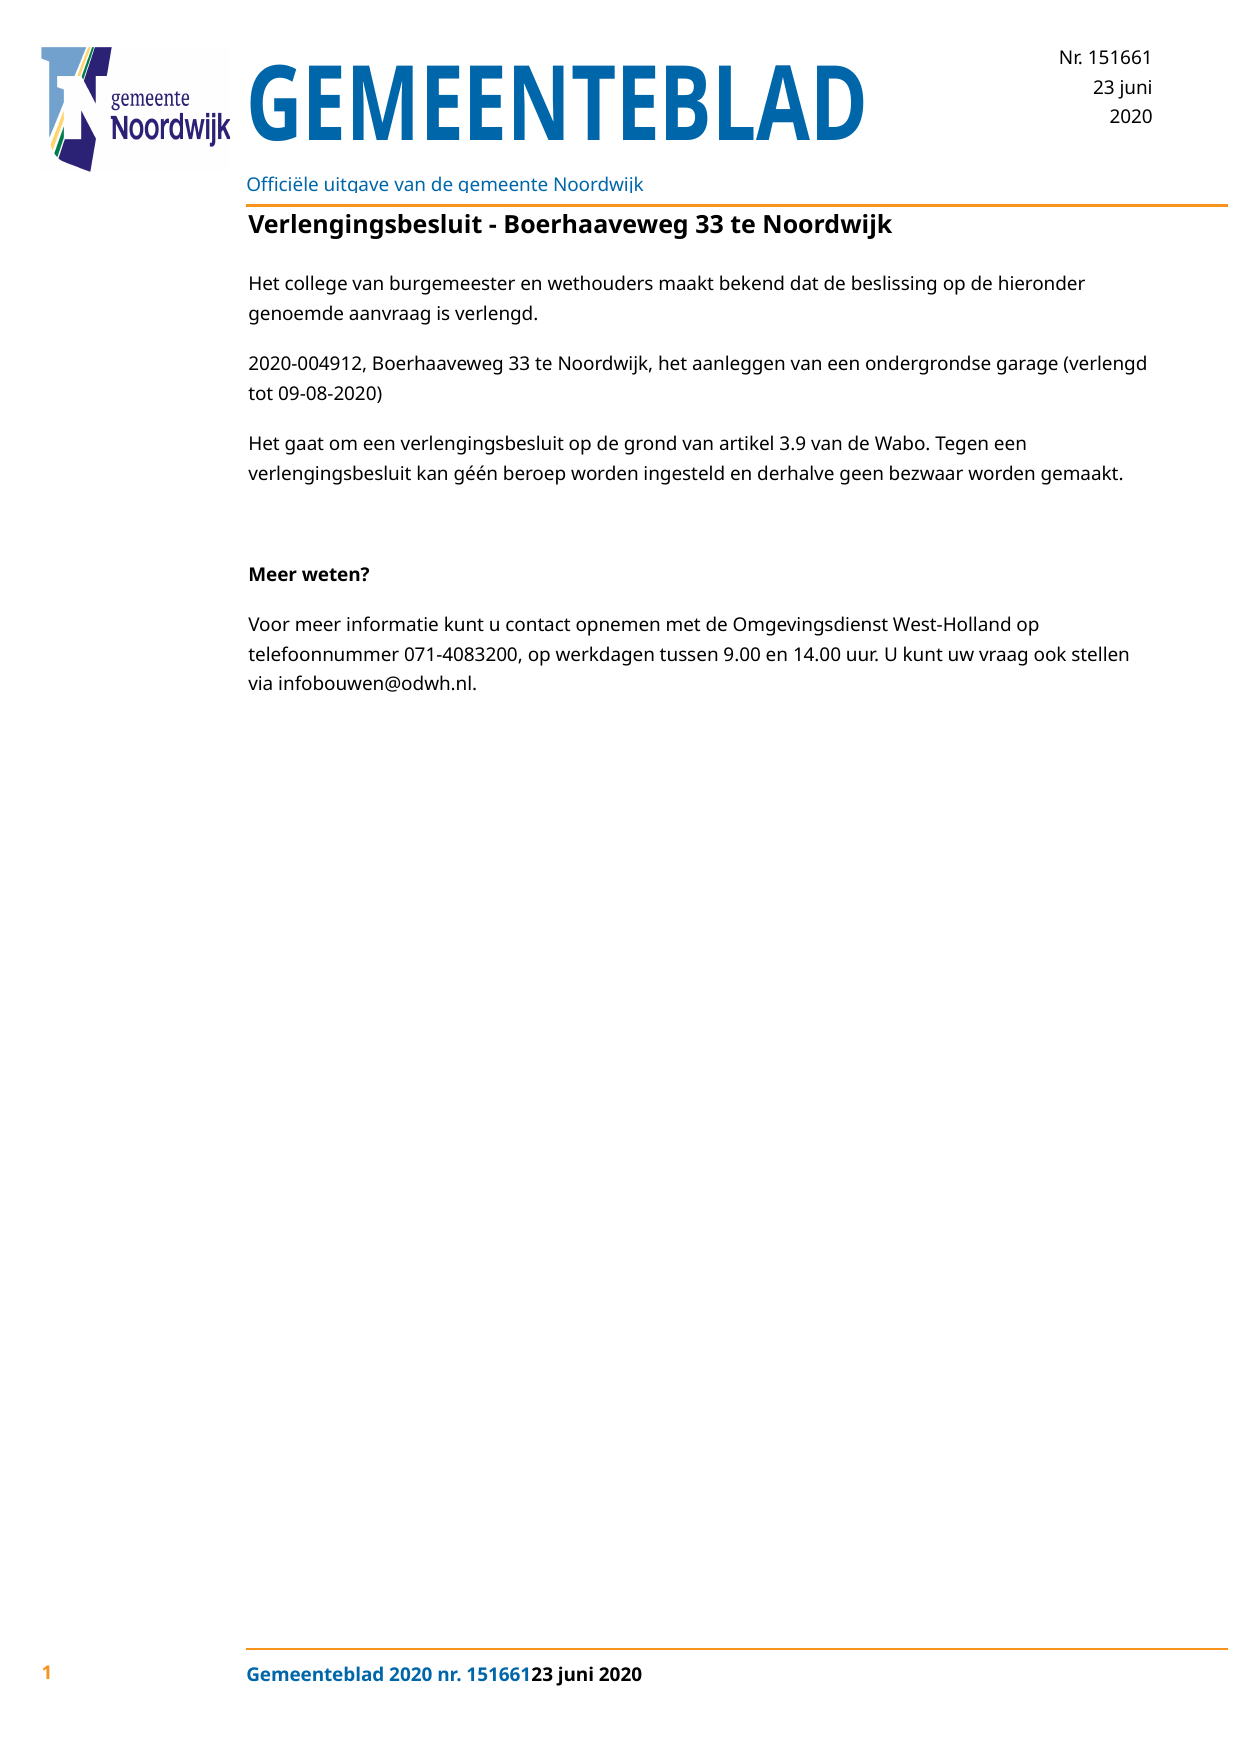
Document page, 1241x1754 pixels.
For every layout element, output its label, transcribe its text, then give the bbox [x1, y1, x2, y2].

text Het gaat om een verlengingsbesluit op de grond van artikel 3.9 van de Wabo. Tegen een verlengingsbesluit kan géén beroep worden ingesteld en derhalve geen bezwaar worden gemaakt. [248, 430, 1152, 486]
text Meer weten? [248, 561, 1152, 586]
picture [41, 47, 231, 172]
text Verlengingsbesluit - Boerhaaveweg 33 te Noordwijk [248, 207, 1152, 241]
text Het college van burgemeester en wethouders maakt bekend dat de beslissing op de hieronder genoemde aanvraag is verlengd. [248, 270, 1152, 326]
text 2020-004912, Boerhaaveweg 33 te Noordwijk, het aanleggen van een ondergrondse garage (verlengd tot 09-08-2020) [248, 350, 1152, 406]
text Voor meer informatie kunt u contact opnemen met de Omgevingsdienst West-Holland op telefoonnummer 071-4083200, op werkdagen tussen 9.00 en 14.00 uur. U kunt uw vraag ook stellen via infobouwen@odwh.nl. [248, 611, 1152, 696]
